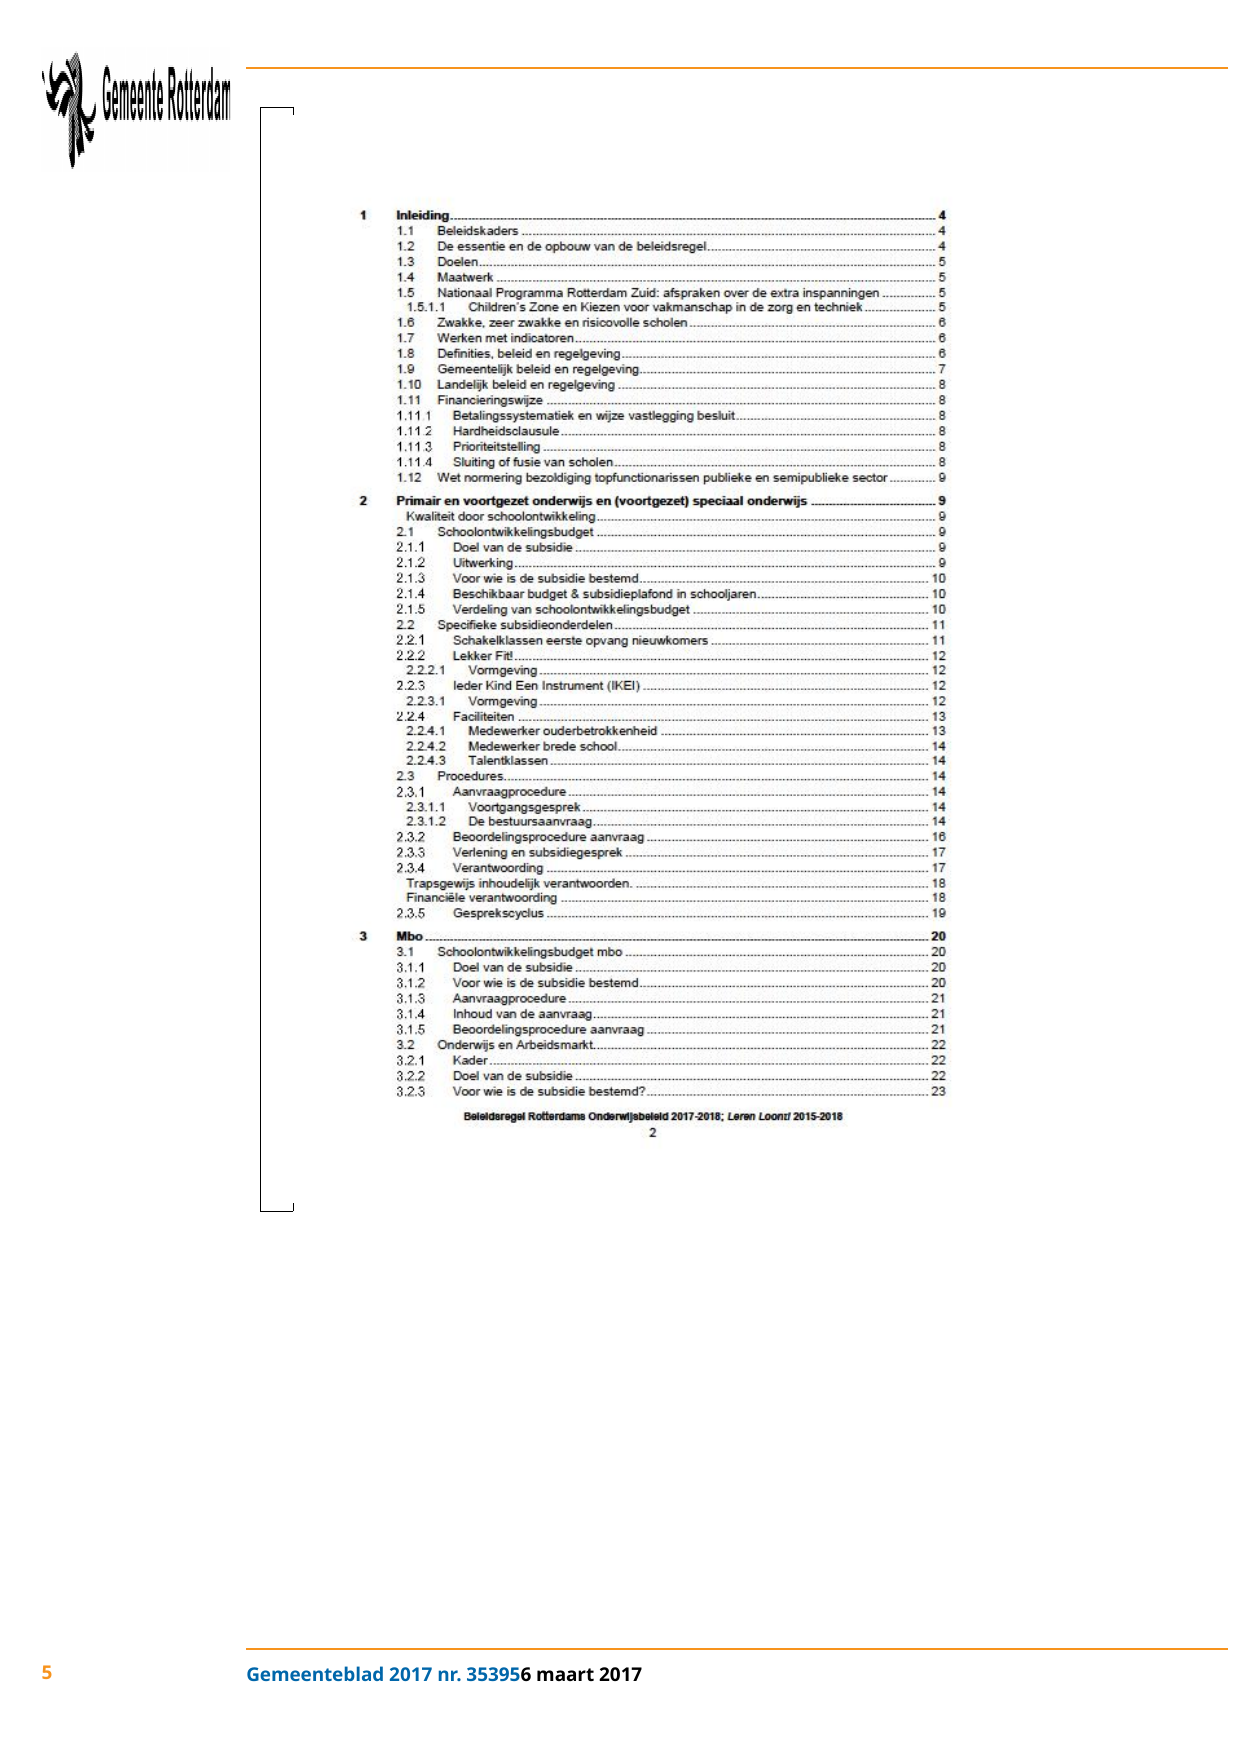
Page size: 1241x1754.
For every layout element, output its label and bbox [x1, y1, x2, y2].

picture [268, 115, 1038, 1203]
picture [41, 47, 231, 172]
